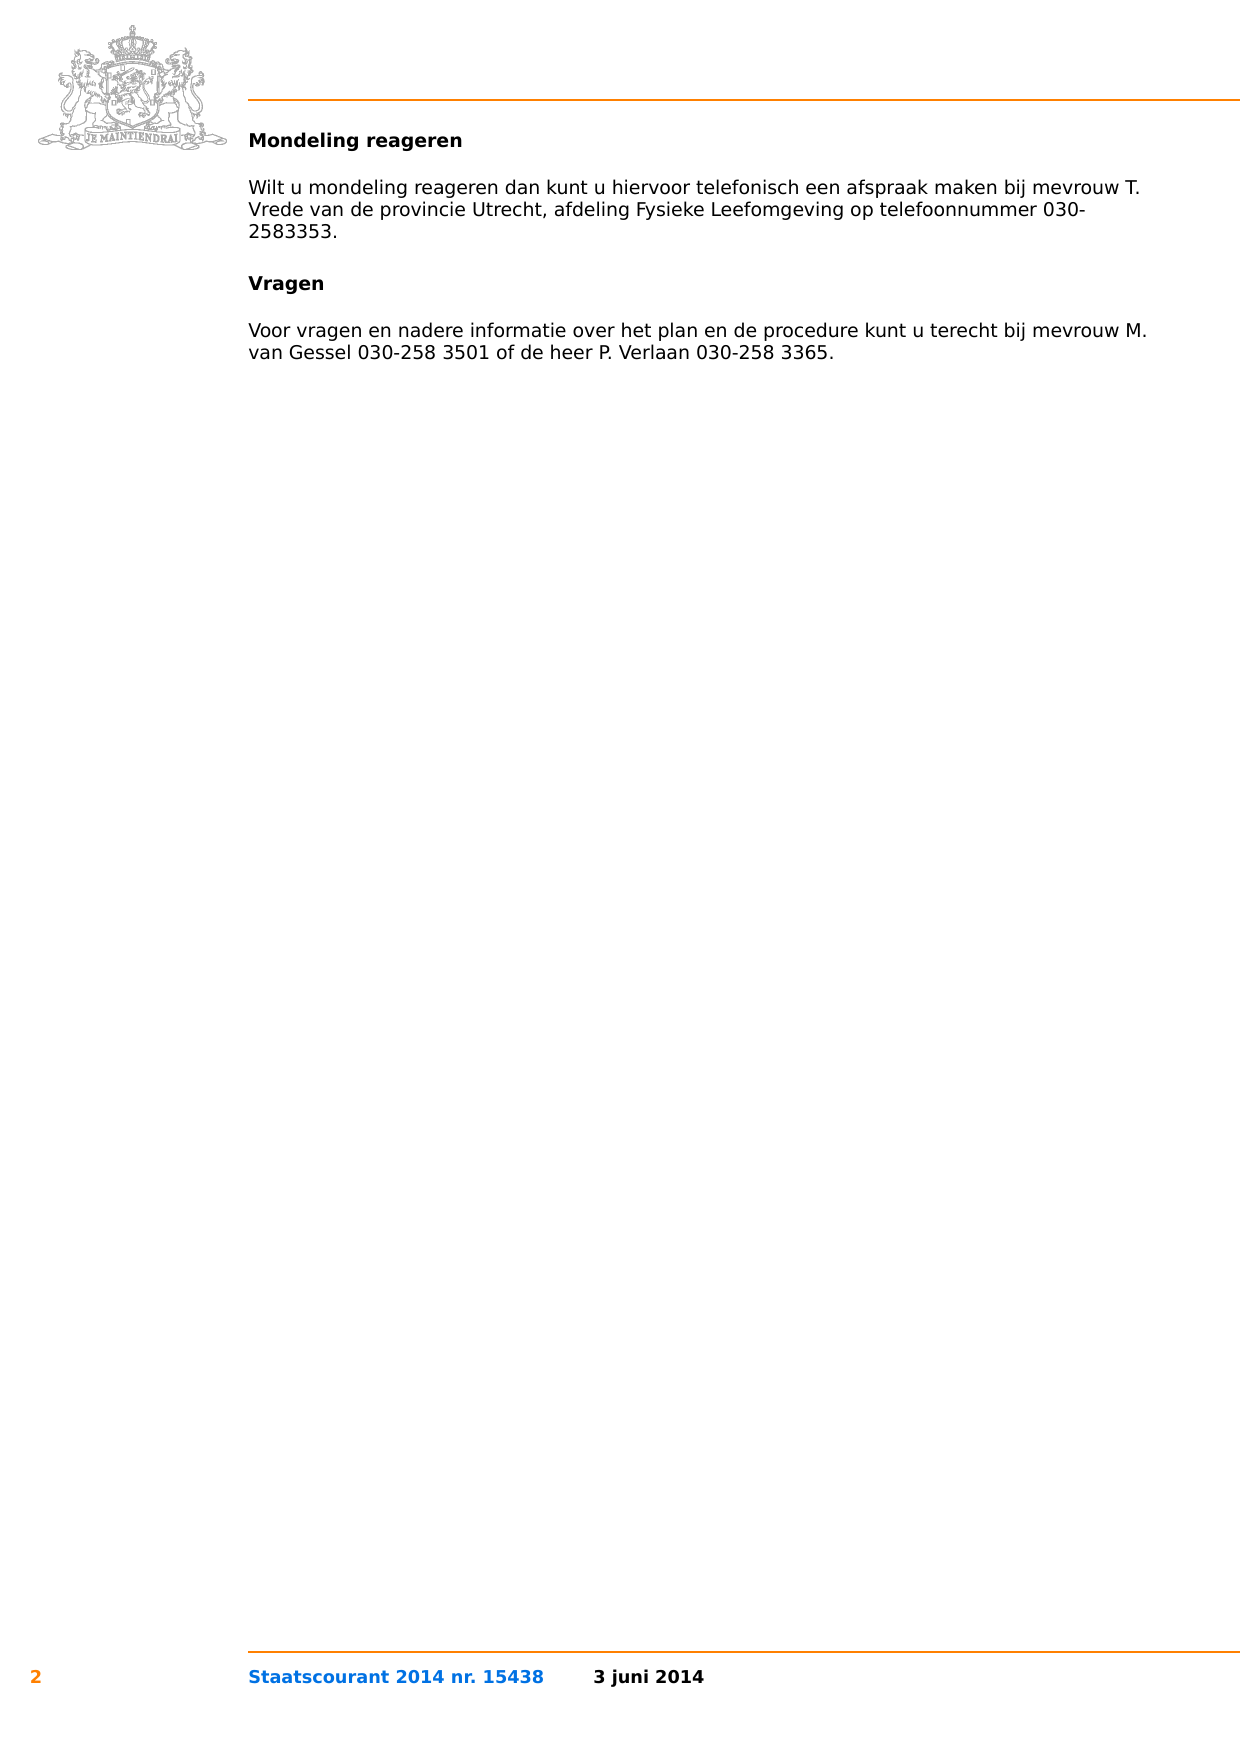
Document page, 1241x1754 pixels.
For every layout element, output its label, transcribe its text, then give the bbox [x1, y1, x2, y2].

text Voor vragen en nadere informatie over het plan en de procedure kunt u terecht bij mevrouw M. van Gessel 030-258 3501 of de heer P. Verlaan 030-258 3365. [248, 320, 1163, 364]
picture [38, 25, 227, 150]
text Wilt u mondeling reageren dan kunt u hiervoor telefonisch een afspraak maken bij mevrouw T. Vrede van de provincie Utrecht, afdeling Fysieke Leefomgeving op telefoonnummer 030-2583353. [248, 177, 1163, 243]
subtitle Vragen [248, 273, 1163, 295]
subtitle Mondeling reageren [248, 130, 1163, 152]
